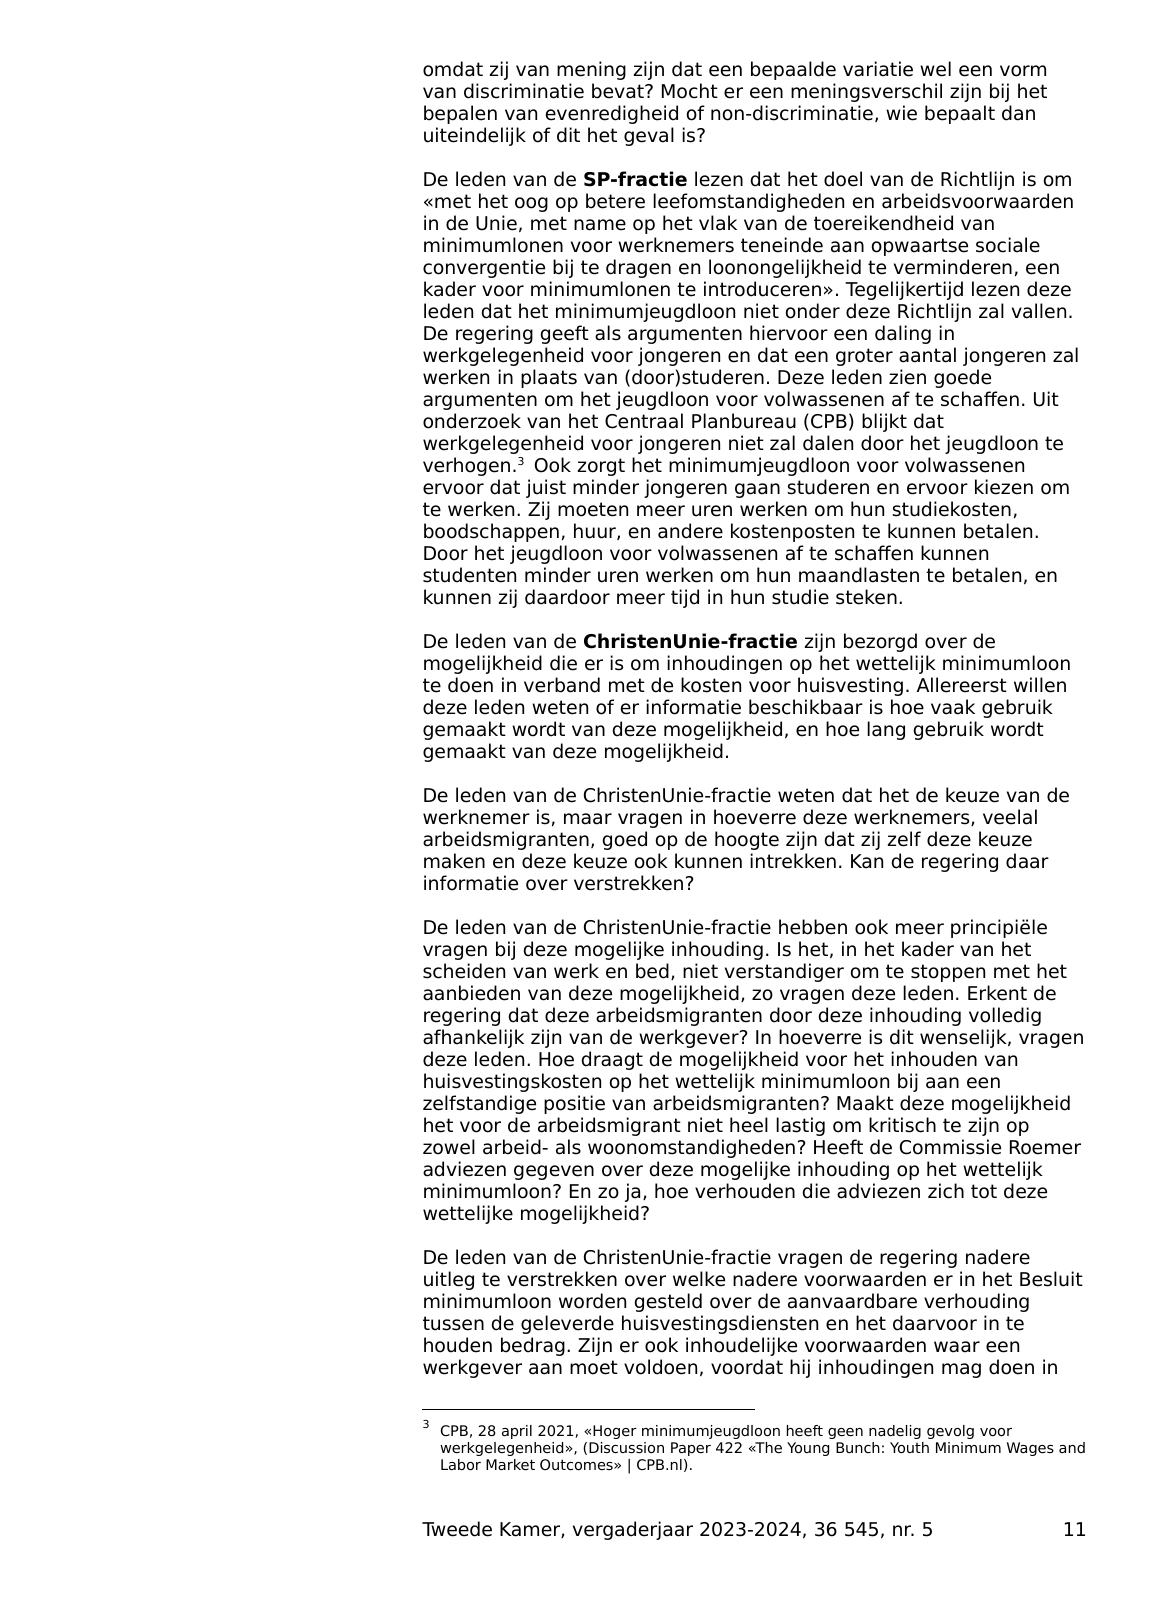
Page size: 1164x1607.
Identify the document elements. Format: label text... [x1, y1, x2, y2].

text De leden van de ChristenUnie-fractie zijn bezorgd over de mogelijkheid die er is om inhoudingen op het wettelijk minimumloon te doen in verband met de kosten voor huisvesting. Allereerst willen deze leden weten of er informatie beschikbaar is hoe vaak gebruik gemaakt wordt van deze mogelijkheid, en hoe lang gebruik wordt gemaakt van deze mogelijkheid. [422, 631, 1087, 763]
text De leden van de ChristenUnie-fractie weten dat het de keuze van de werknemer is, maar vragen in hoeverre deze werknemers, veelal arbeidsmigranten, goed op de hoogte zijn dat zij zelf deze keuze maken en deze keuze ook kunnen intrekken. Kan de regering daar informatie over verstrekken? [422, 785, 1087, 895]
text De leden van de ChristenUnie-fractie vragen de regering nadere uitleg te verstrekken over welke nadere voorwaarden er in het Besluit minimumloon worden gesteld over de aanvaardbare verhouding tussen de geleverde huisvestingsdiensten en het daarvoor in te houden bedrag. Zijn er ook inhoudelijke voorwaarden waar een werkgever aan moet voldoen, voordat hij inhoudingen mag doen in [422, 1247, 1087, 1379]
text CPB, 28 april 2021, «Hoger minimumjeugdloon heeft geen nadelig gevolg voor werkgelegenheid», (Discussion Paper 422 «The Young Bunch: Youth Minimum Wages and Labor Market Outcomes» | CPB.nl). [422, 1418, 1087, 1474]
text De leden van de ChristenUnie-fractie hebben ook meer principiële vragen bij deze mogelijke inhouding. Is het, in het kader van het scheiden van werk en bed, niet verstandiger om te stoppen met het aanbieden van deze mogelijkheid, zo vragen deze leden. Erkent de regering dat deze arbeidsmigranten door deze inhouding volledig afhankelijk zijn van de werkgever? In hoeverre is dit wenselijk, vragen deze leden. Hoe draagt de mogelijkheid voor het inhouden van huisvestingskosten op het wettelijk minimumloon bij aan een zelfstandige positie van arbeidsmigranten? Maakt deze mogelijkheid het voor de arbeidsmigrant niet heel lastig om kritisch te zijn op zowel arbeid- als woonomstandigheden? Heeft de Commissie Roemer adviezen gegeven over deze mogelijke inhouding op het wettelijk minimumloon? En zo ja, hoe verhouden die adviezen zich tot deze wettelijke mogelijkheid? [422, 917, 1087, 1225]
text De leden van de SP-fractie lezen dat het doel van de Richtlijn is om «met het oog op betere leefomstandigheden en arbeidsvoorwaarden in de Unie, met name op het vlak van de toereikendheid van minimumlonen voor werknemers teneinde aan opwaartse sociale convergentie bij te dragen en loonongelijkheid te verminderen, een kader voor minimumlonen te introduceren». Tegelijkertijd lezen deze leden dat het minimumjeugdloon niet onder deze Richtlijn zal vallen. De regering geeft als argumenten hiervoor een daling in werkgelegenheid voor jongeren en dat een groter aantal jongeren zal werken in plaats van (door)studeren. Deze leden zien goede argumenten om het jeugdloon voor volwassenen af te schaffen. Uit onderzoek van het Centraal Planbureau (CPB) blijkt dat werkgelegenheid voor jongeren niet zal dalen door het jeugdloon te verhogen. Ook zorgt het minimumjeugdloon voor volwassenen ervoor dat juist minder jongeren gaan studeren en ervoor kiezen om te werken. Zij moeten meer uren werken om hun studiekosten, boodschappen, huur, en andere kostenposten te kunnen betalen. Door het jeugdloon voor volwassenen af te schaffen kunnen studenten minder uren werken om hun maandlasten te betalen, en kunnen zij daardoor meer tijd in hun studie steken. [422, 169, 1087, 609]
text omdat zij van mening zijn dat een bepaalde variatie wel een vorm van discriminatie bevat? Mocht er een meningsverschil zijn bij het bepalen van evenredigheid of non-discriminatie, wie bepaalt dan uiteindelijk of dit het geval is? [422, 59, 1087, 147]
